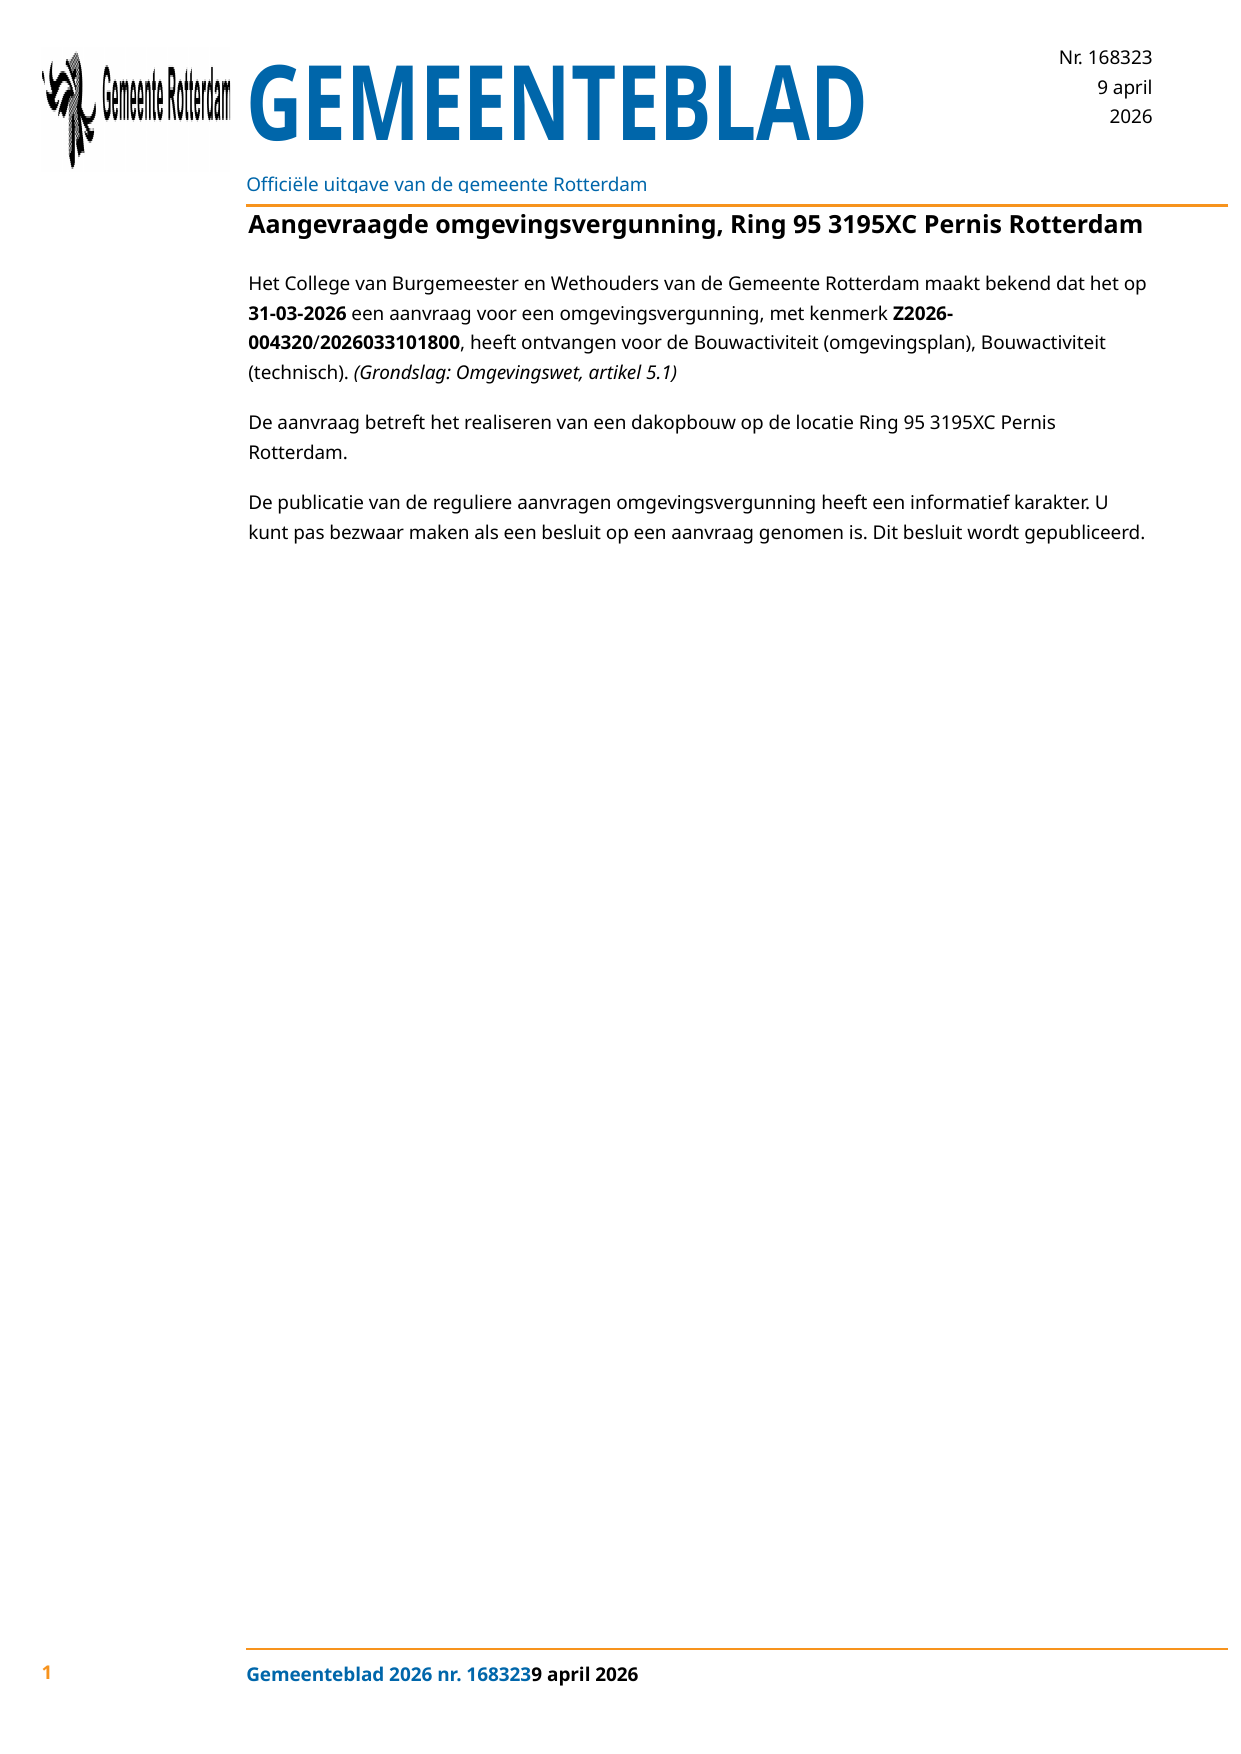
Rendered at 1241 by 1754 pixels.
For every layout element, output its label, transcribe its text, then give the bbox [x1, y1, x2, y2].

text Aangevraagde omgevingsvergunning, Ring 95 3195XC Pernis Rotterdam [248, 207, 1152, 241]
picture [41, 47, 231, 172]
text De aanvraag betreft het realiseren van een dakopbouw op de locatie Ring 95 3195XC Pernis Rotterdam. [248, 409, 1152, 465]
text Het College van Burgemeester en Wethouders van de Gemeente Rotterdam maakt bekend dat het op 31-03-2026 een aanvraag voor een omgevingsvergunning, met kenmerk Z2026-004320/2026033101800, heeft ontvangen voor de Bouwactiviteit (omgevingsplan), Bouwactiviteit (technisch). (Grondslag: Omgevingswet, artikel 5.1) [248, 270, 1152, 385]
text De publicatie van de reguliere aanvragen omgevingsvergunning heeft een informatief karakter. U kunt pas bezwaar maken als een besluit op een aanvraag genomen is. Dit besluit wordt gepubliceerd. [248, 489, 1152, 545]
